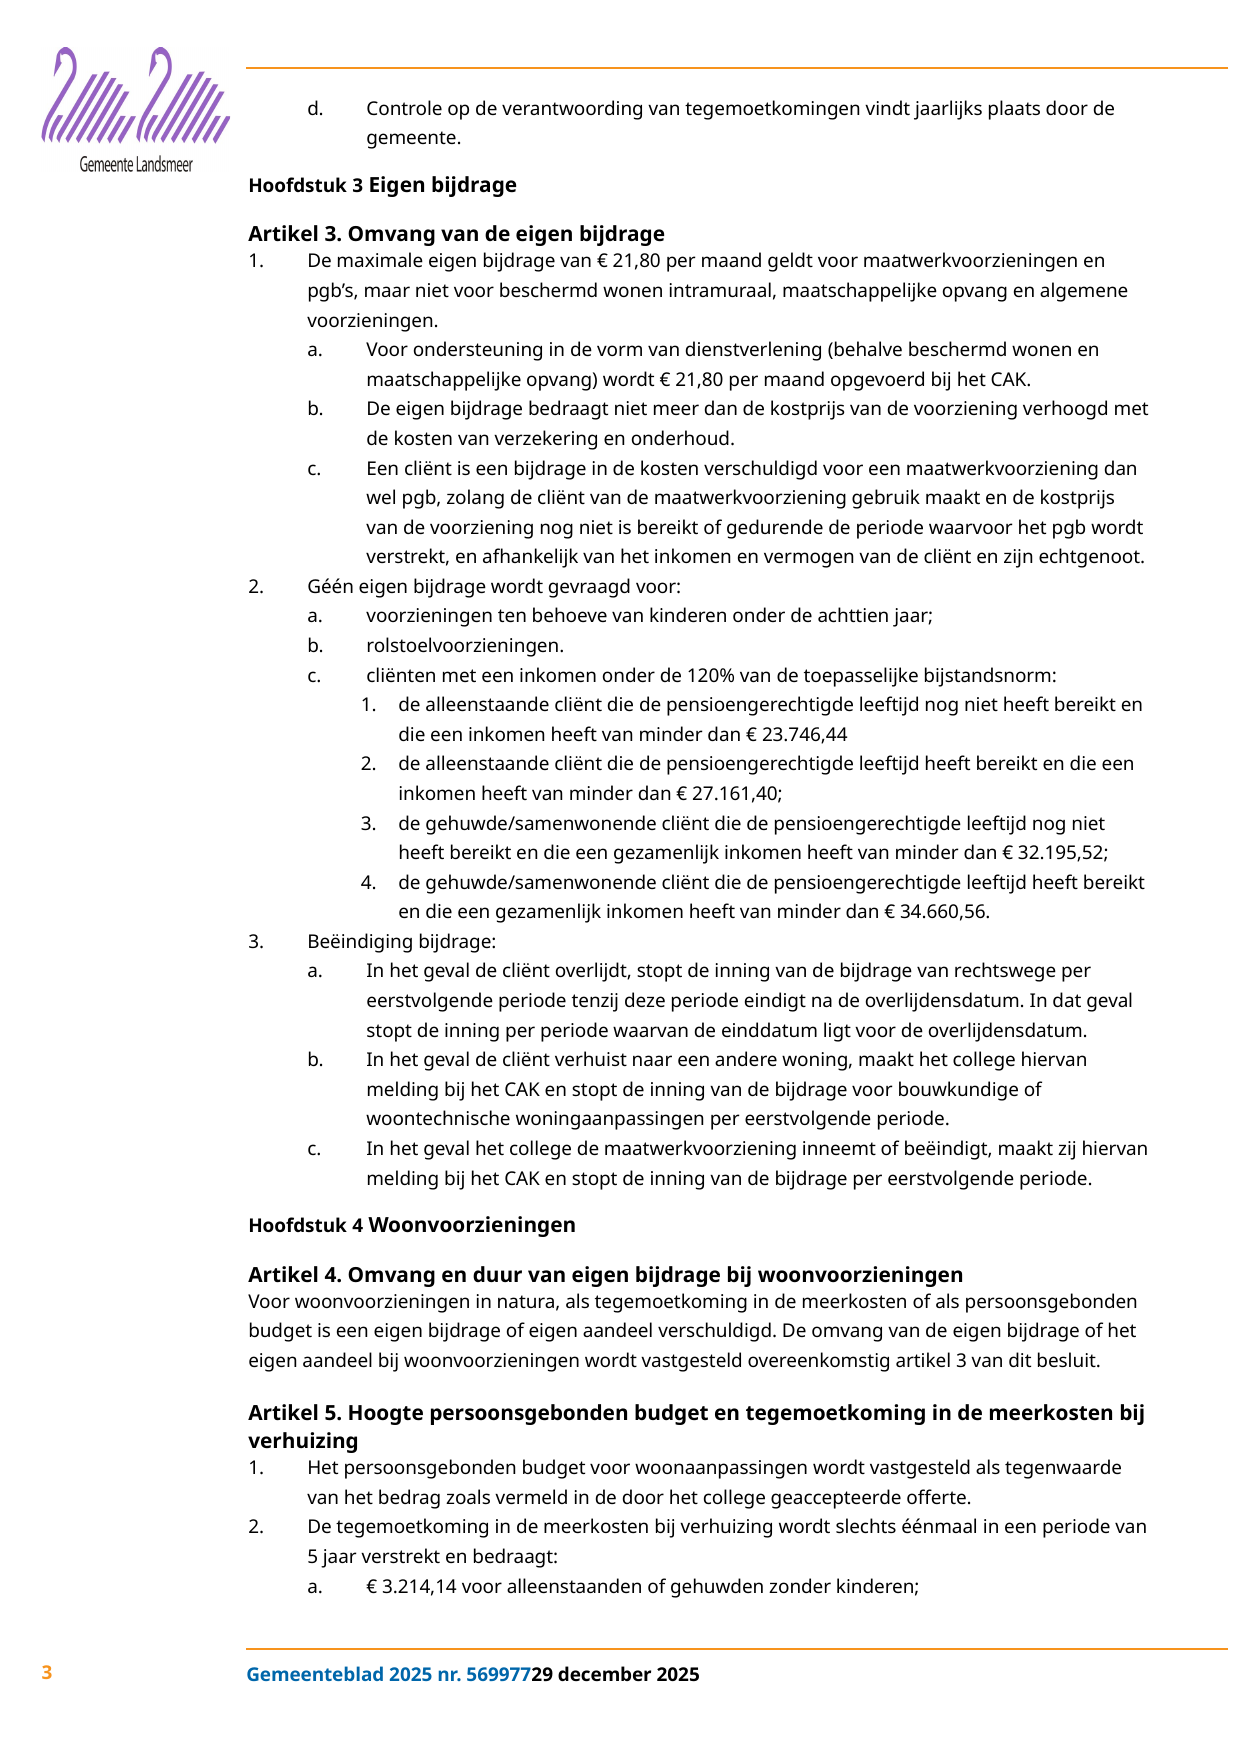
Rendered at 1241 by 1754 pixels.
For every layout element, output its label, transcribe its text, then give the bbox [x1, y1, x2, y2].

list de gehuwde/samenwonende cliënt die de pensioengerechtigde leeftijd nog niet heeft bereikt en die een gezamenlijk inkomen heeft van minder dan € 32.195,52; [361, 810, 1152, 865]
list In het geval de cliënt verhuist naar een andere woning, maakt het college hiervan melding bij het CAK en stopt de inning van de bijdrage voor bouwkundige of woontechnische woningaanpassingen per eerstvolgende periode. [307, 1046, 1152, 1131]
picture [41, 47, 231, 172]
list de gehuwde/samenwonende cliënt die de pensioengerechtigde leeftijd heeft bereikt en die een gezamenlijk inkomen heeft van minder dan € 34.660,56. [361, 869, 1152, 924]
list Voor ondersteuning in de vorm van dienstverlening (behalve beschermd wonen en maatschappelijke opvang) wordt € 21,80 per maand opgevoerd bij het CAK. [307, 336, 1152, 392]
list de alleenstaande cliënt die de pensioengerechtigde leeftijd nog niet heeft bereikt en die een inkomen heeft van minder dan € 23.746,44 [361, 691, 1152, 747]
text Hoofdstuk 3 Eigen bijdrage [248, 170, 1152, 198]
text Voor woonvoorzieningen in natura, als tegemoetkoming in de meerkosten of als persoonsgebonden budget is een eigen bijdrage of eigen aandeel verschuldigd. De omvang van de eigen bijdrage of het eigen aandeel bij woonvoorzieningen wordt vastgesteld overeenkomstig artikel 3 van dit besluit. [248, 1288, 1152, 1373]
list de alleenstaande cliënt die de pensioengerechtigde leeftijd heeft bereikt en die een inkomen heeft van minder dan € 27.161,40; [361, 751, 1152, 806]
list De maximale eigen bijdrage van € 21,80 per maand geldt voor maatwerkvoorzieningen en pgb’s, maar niet voor beschermd wonen intramuraal, maatschappelijke opvang en algemene voorzieningen. [248, 248, 1152, 333]
list Controle op de verantwoording van tegemoetkomingen vindt jaarlijks plaats door de gemeente. [307, 95, 1152, 150]
list In het geval de cliënt overlijdt, stopt de inning van de bijdrage van rechtswege per eerstvolgende periode tenzij deze periode eindigt na de overlijdensdatum. In dat geval stopt de inning per periode waarvan de einddatum ligt voor de overlijdensdatum. [307, 958, 1152, 1043]
list Het persoonsgebonden budget voor woonaanpassingen wordt vastgesteld als tegenwaarde van het bedrag zoals vermeld in de door het college geaccepteerde offerte. [248, 1454, 1152, 1510]
list De eigen bijdrage bedraagt niet meer dan de kostprijs van de voorziening verhoogd met de kosten van verzekering en onderhoud. [307, 396, 1152, 451]
list In het geval het college de maatwerkvoorziening inneemt of beëindigt, maakt zij hiervan melding bij het CAK en stopt de inning van de bijdrage per eerstvolgende periode. [307, 1135, 1152, 1191]
list € 3.214,14 voor alleenstaanden of gehuwden zonder kinderen; [307, 1573, 1152, 1599]
list Géén eigen bijdrage wordt gevraagd voor: [248, 573, 1152, 599]
list De tegemoetkoming in de meerkosten bij verhuizing wordt slechts éénmaal in een periode van 5 jaar verstrekt en bedraagt: [248, 1514, 1152, 1569]
text Artikel 4. Omvang en duur van eigen bijdrage bij woonvoorzieningen [248, 1260, 1152, 1288]
text Hoofdstuk 4 Woonvoorzieningen [248, 1210, 1152, 1239]
text Artikel 5. Hoogte persoonsgebonden budget en tegemoetkoming in de meerkosten bij verhuizing [248, 1398, 1152, 1454]
list Beëindiging bijdrage: [248, 928, 1152, 954]
text Artikel 3. Omvang van de eigen bijdrage [248, 219, 1152, 248]
list Een cliënt is een bijdrage in de kosten verschuldigd voor een maatwerkvoorziening dan wel pgb, zolang de cliënt van de maatwerkvoorziening gebruik maakt en de kostprijs van de voorziening nog niet is bereikt of gedurende de periode waarvoor het pgb wordt verstrekt, en afhankelijk van het inkomen en vermogen van de cliënt en zijn echtgenoot. [307, 455, 1152, 569]
list voorzieningen ten behoeve van kinderen onder de achttien jaar; [307, 603, 1152, 628]
list cliënten met een inkomen onder de 120% van de toepasselijke bijstandsnorm: [307, 662, 1152, 688]
list rolstoelvoorzieningen. [307, 632, 1152, 658]
